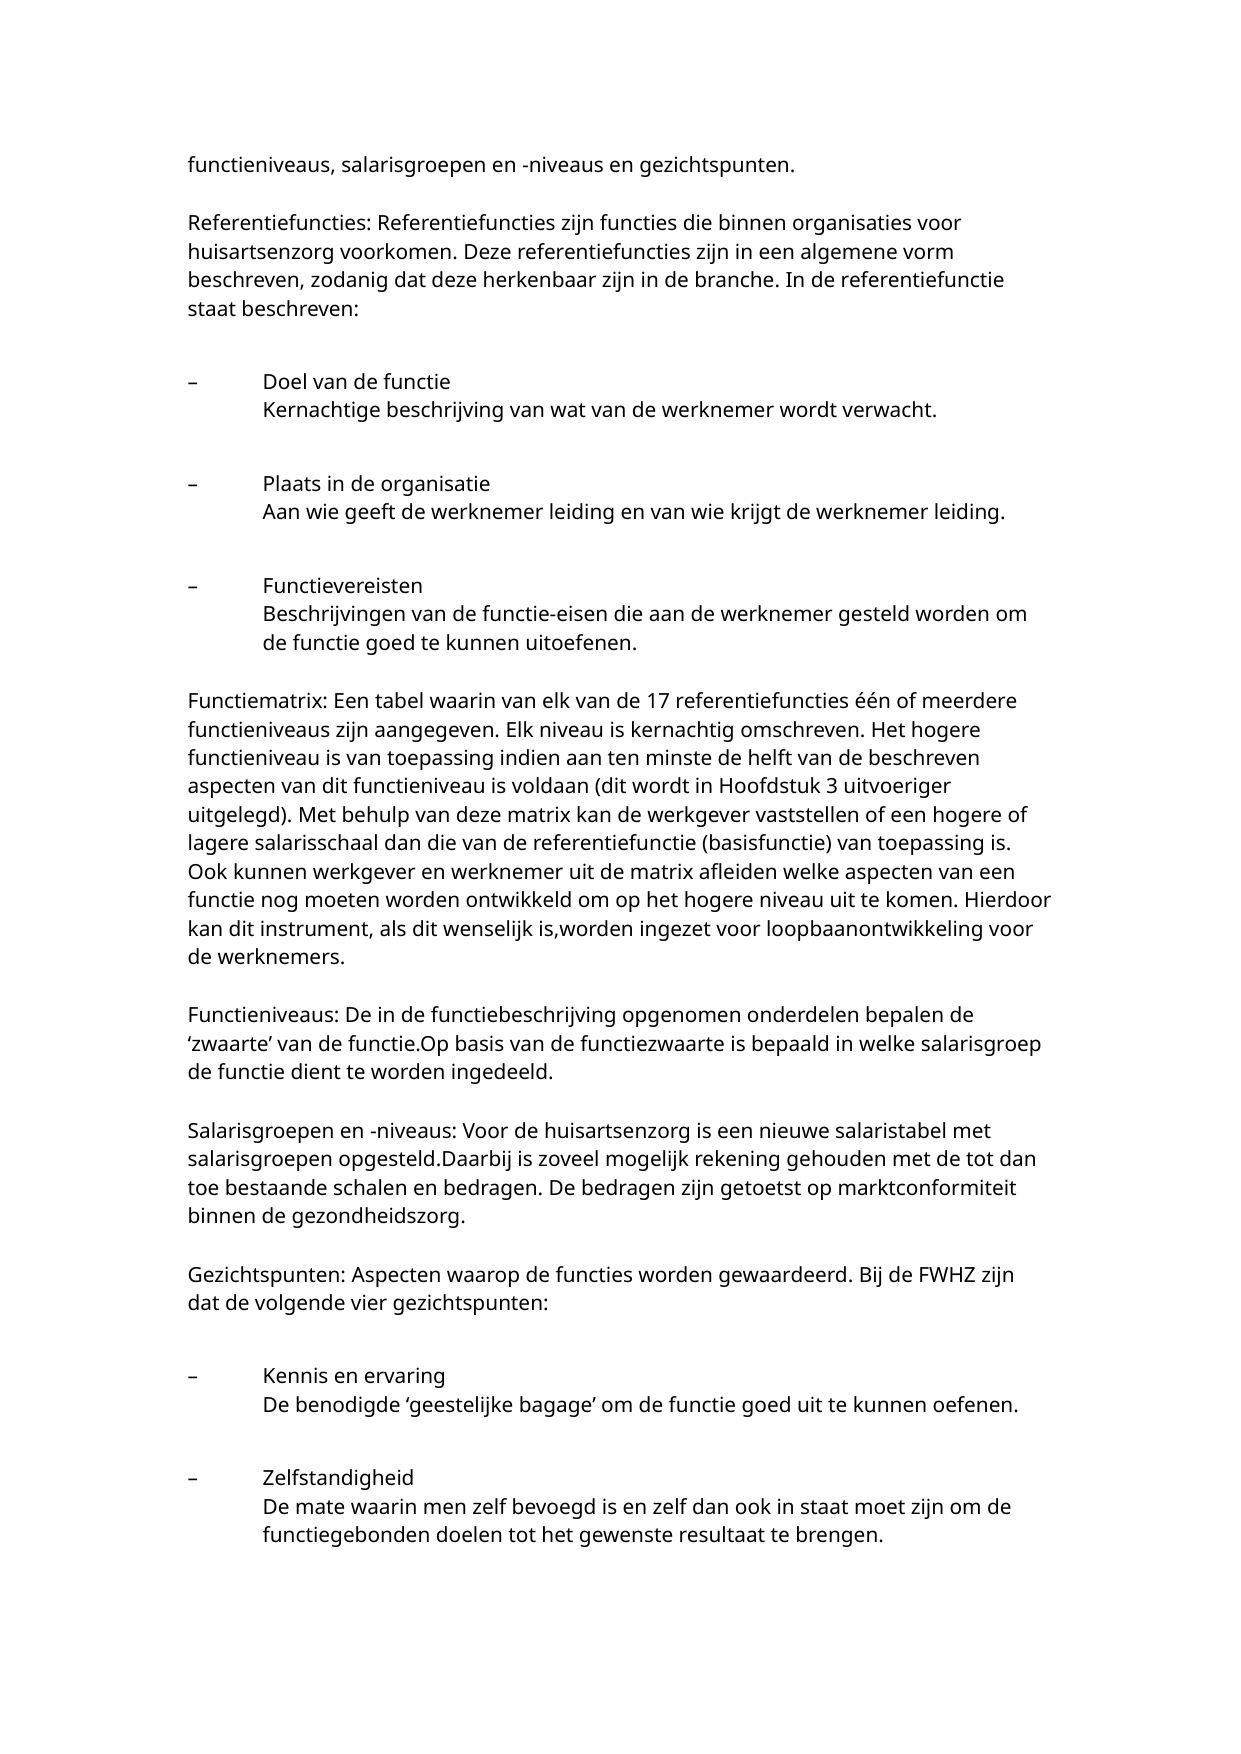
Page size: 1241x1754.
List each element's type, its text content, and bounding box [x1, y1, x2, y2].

list De mate waarin men zelf bevoegd is en zelf dan ook in staat moet zijn om de functiegebonden doelen tot het gewenste resultaat te brengen. [187, 1492, 1053, 1549]
list Zelfstandigheid [187, 1463, 1053, 1492]
text functieniveaus, salarisgroepen en -niveaus en gezichtspunten. [187, 150, 1053, 178]
text Salarisgroepen en -niveaus: Voor de huisartsenzorg is een nieuwe salaristabel met salarisgroepen opgesteld.Daarbij is zoveel mogelijk rekening gehouden met de tot dan toe bestaande schalen en bedragen. De bedragen zijn getoetst op marktconformiteit binnen de gezondheidszorg. [187, 1116, 1053, 1230]
text Functiematrix: Een tabel waarin van elk van de 17 referentiefuncties één of meerdere functieniveaus zijn aangegeven. Elk niveau is kernachtig omschreven. Het hogere functieniveau is van toepassing indien aan ten minste de helft van de beschreven aspecten van dit functieniveau is voldaan (dit wordt in Hoofdstuk 3 uitvoeriger uitgelegd). Met behulp van deze matrix kan de werkgever vaststellen of een hogere of lagere salarisschaal dan die van de referentiefunctie (basisfunctie) van toepassing is. Ook kunnen werkgever en werknemer uit de matrix afleiden welke aspecten van een functie nog moeten worden ontwikkeld om op het hogere niveau uit te komen. Hierdoor kan dit instrument, als dit wenselijk is,worden ingezet voor loopbaanontwikkeling voor de werknemers. [187, 686, 1053, 971]
list De benodigde ‘geestelijke bagage’ om de functie goed uit te kunnen oefenen. [187, 1390, 1053, 1418]
list Kennis en ervaring [187, 1362, 1053, 1390]
list Beschrijvingen van de functie-eisen die aan de werknemer gesteld worden om de functie goed te kunnen uitoefenen. [187, 599, 1053, 656]
text Referentiefuncties: Referentiefuncties zijn functies die binnen organisaties voor huisartsenzorg voorkomen. Deze referentiefuncties zijn in een algemene vorm beschreven, zodanig dat deze herkenbaar zijn in de branche. In de referentiefunctie staat beschreven: [187, 208, 1053, 322]
text Gezichtspunten: Aspecten waarop de functies worden gewaardeerd. Bij de FWHZ zijn dat de volgende vier gezichtspunten: [187, 1260, 1053, 1317]
list Functievereisten [187, 571, 1053, 599]
list Plaats in de organisatie [187, 469, 1053, 497]
text Functieniveaus: De in de functiebeschrijving opgenomen onderdelen bepalen de ‘zwaarte’ van de functie.Op basis van de functiezwaarte is bepaald in welke salarisgroep de functie dient te worden ingedeeld. [187, 1001, 1053, 1086]
list Doel van de functie [187, 367, 1053, 396]
list Kernachtige beschrijving van wat van de werknemer wordt verwacht. [187, 396, 1053, 424]
list Aan wie geeft de werknemer leiding en van wie krijgt de werknemer leiding. [187, 497, 1053, 526]
